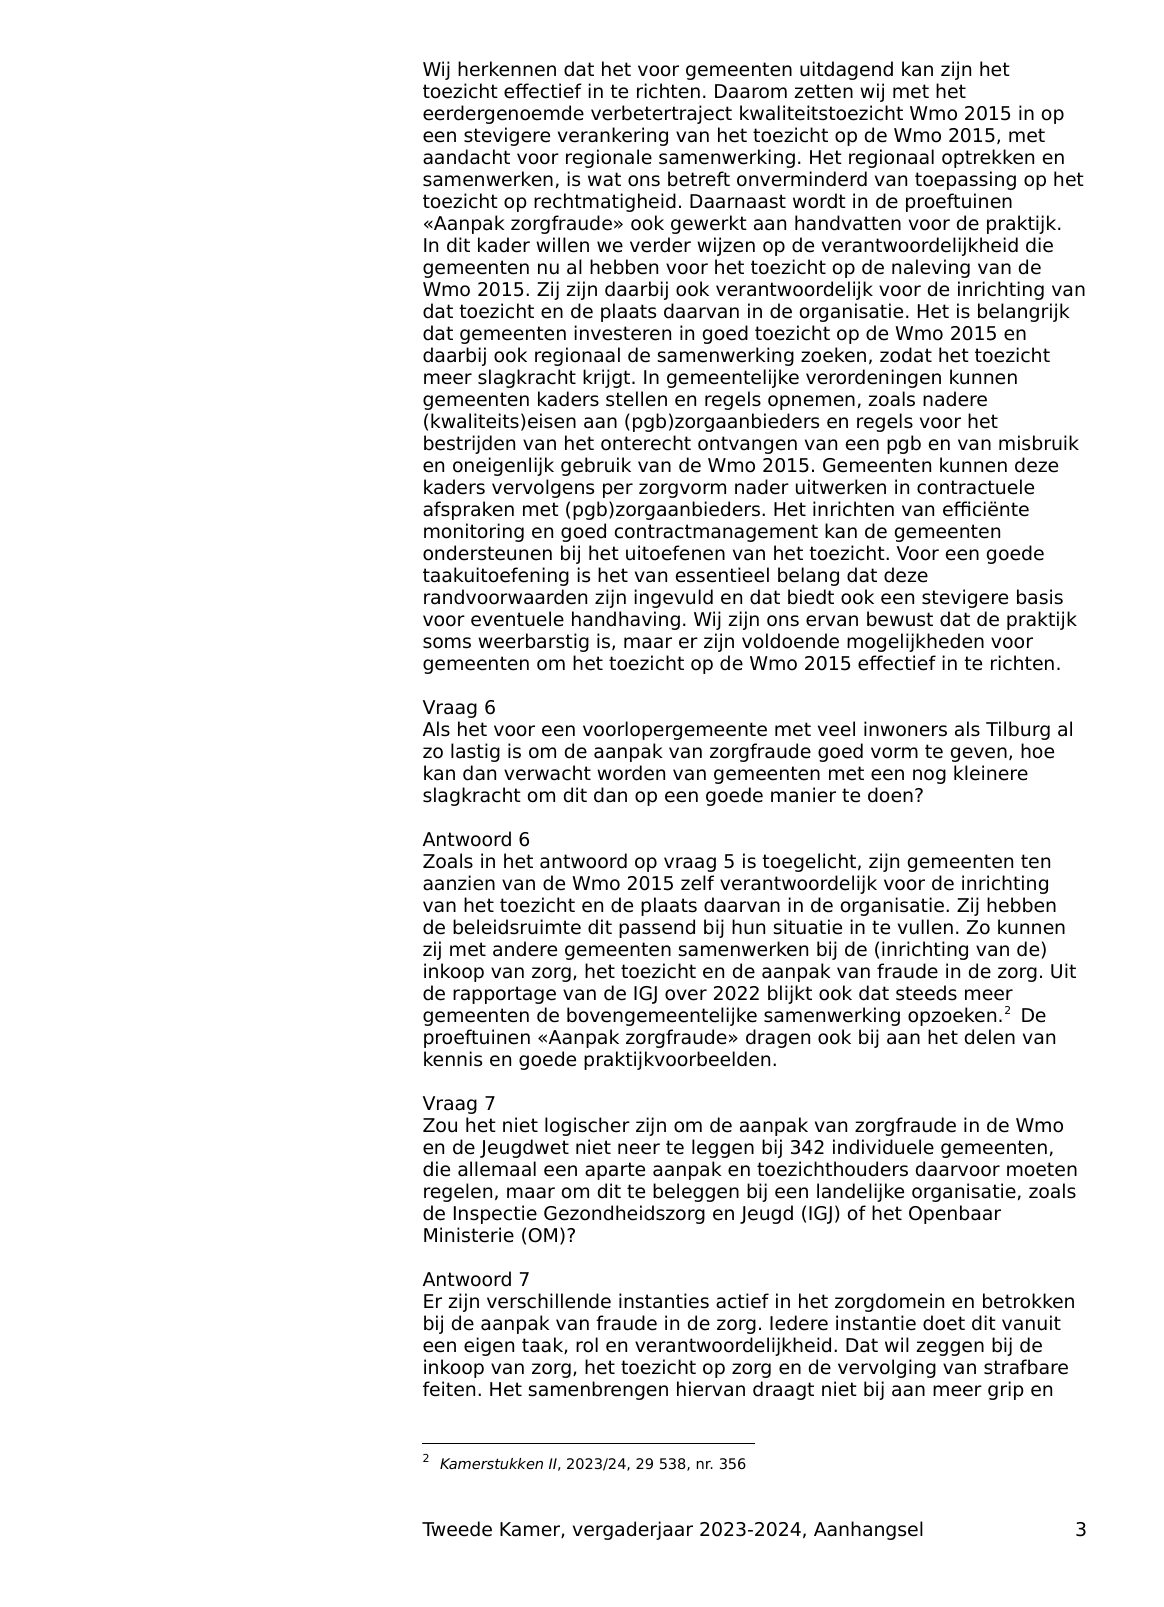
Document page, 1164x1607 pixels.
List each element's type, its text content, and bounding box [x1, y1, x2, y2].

text Antwoord 7 [422, 1269, 1087, 1291]
text Vraag 6 [422, 697, 1087, 719]
text Vraag 7 [422, 1093, 1087, 1115]
text Er zijn verschillende instanties actief in het zorgdomein en betrokken bij de aanpak van fraude in de zorg. Iedere instantie doet dit vanuit een eigen taak, rol en verantwoordelijkheid. Dat wil zeggen bij de inkoop van zorg, het toezicht op zorg en de vervolging van strafbare feiten. Het samenbrengen hiervan draagt niet bij aan meer grip en [422, 1291, 1087, 1401]
text Als het voor een voorlopergemeente met veel inwoners als Tilburg al zo lastig is om de aanpak van zorgfraude goed vorm te geven, hoe kan dan verwacht worden van gemeenten met een nog kleinere slagkracht om dit dan op een goede manier te doen? [422, 719, 1087, 807]
text Kamerstukken II, 2023/24, 29 538, nr. 356 [422, 1452, 1087, 1474]
text Zoals in het antwoord op vraag 5 is toegelicht, zijn gemeenten ten aanzien van de Wmo 2015 zelf verantwoordelijk voor de inrichting van het toezicht en de plaats daarvan in de organisatie. Zij hebben de beleidsruimte dit passend bij hun situatie in te vullen. Zo kunnen zij met andere gemeenten samenwerken bij de (inrichting van de) inkoop van zorg, het toezicht en de aanpak van fraude in de zorg. Uit de rapportage van de IGJ over 2022 blijkt ook dat steeds meer gemeenten de bovengemeentelijke samenwerking opzoeken. De proeftuinen «Aanpak zorgfraude» dragen ook bij aan het delen van kennis en goede praktijkvoorbeelden. [422, 851, 1087, 1071]
text Antwoord 6 [422, 829, 1087, 851]
text Zou het niet logischer zijn om de aanpak van zorgfraude in de Wmo en de Jeugdwet niet neer te leggen bij 342 individuele gemeenten, die allemaal een aparte aanpak en toezichthouders daarvoor moeten regelen, maar om dit te beleggen bij een landelijke organisatie, zoals de Inspectie Gezondheidszorg en Jeugd (IGJ) of het Openbaar Ministerie (OM)? [422, 1115, 1087, 1247]
text In dit kader willen we verder wijzen op de verantwoordelijkheid die gemeenten nu al hebben voor het toezicht op de naleving van de Wmo 2015. Zij zijn daarbij ook verantwoordelijk voor de inrichting van dat toezicht en de plaats daarvan in de organisatie. Het is belangrijk dat gemeenten investeren in goed toezicht op de Wmo 2015 en daarbij ook regionaal de samenwerking zoeken, zodat het toezicht meer slagkracht krijgt. In gemeentelijke verordeningen kunnen gemeenten kaders stellen en regels opnemen, zoals nadere (kwaliteits)eisen aan (pgb)zorgaanbieders en regels voor het bestrijden van het onterecht ontvangen van een pgb en van misbruik en oneigenlijk gebruik van de Wmo 2015. Gemeenten kunnen deze kaders vervolgens per zorgvorm nader uitwerken in contractuele afspraken met (pgb)zorgaanbieders. Het inrichten van efficiënte monitoring en goed contractmanagement kan de gemeenten ondersteunen bij het uitoefenen van het toezicht. Voor een goede taakuitoefening is het van essentieel belang dat deze randvoorwaarden zijn ingevuld en dat biedt ook een stevigere basis voor eventuele handhaving. Wij zijn ons ervan bewust dat de praktijk soms weerbarstig is, maar er zijn voldoende mogelijkheden voor gemeenten om het toezicht op de Wmo 2015 effectief in te richten. [422, 235, 1087, 674]
text Wij herkennen dat het voor gemeenten uitdagend kan zijn het toezicht effectief in te richten. Daarom zetten wij met het eerdergenoemde verbetertraject kwaliteitstoezicht Wmo 2015 in op een stevigere verankering van het toezicht op de Wmo 2015, met aandacht voor regionale samenwerking. Het regionaal optrekken en samenwerken, is wat ons betreft onverminderd van toepassing op het toezicht op rechtmatigheid. Daarnaast wordt in de proeftuinen «Aanpak zorgfraude» ook gewerkt aan handvatten voor de praktijk. [422, 59, 1087, 235]
